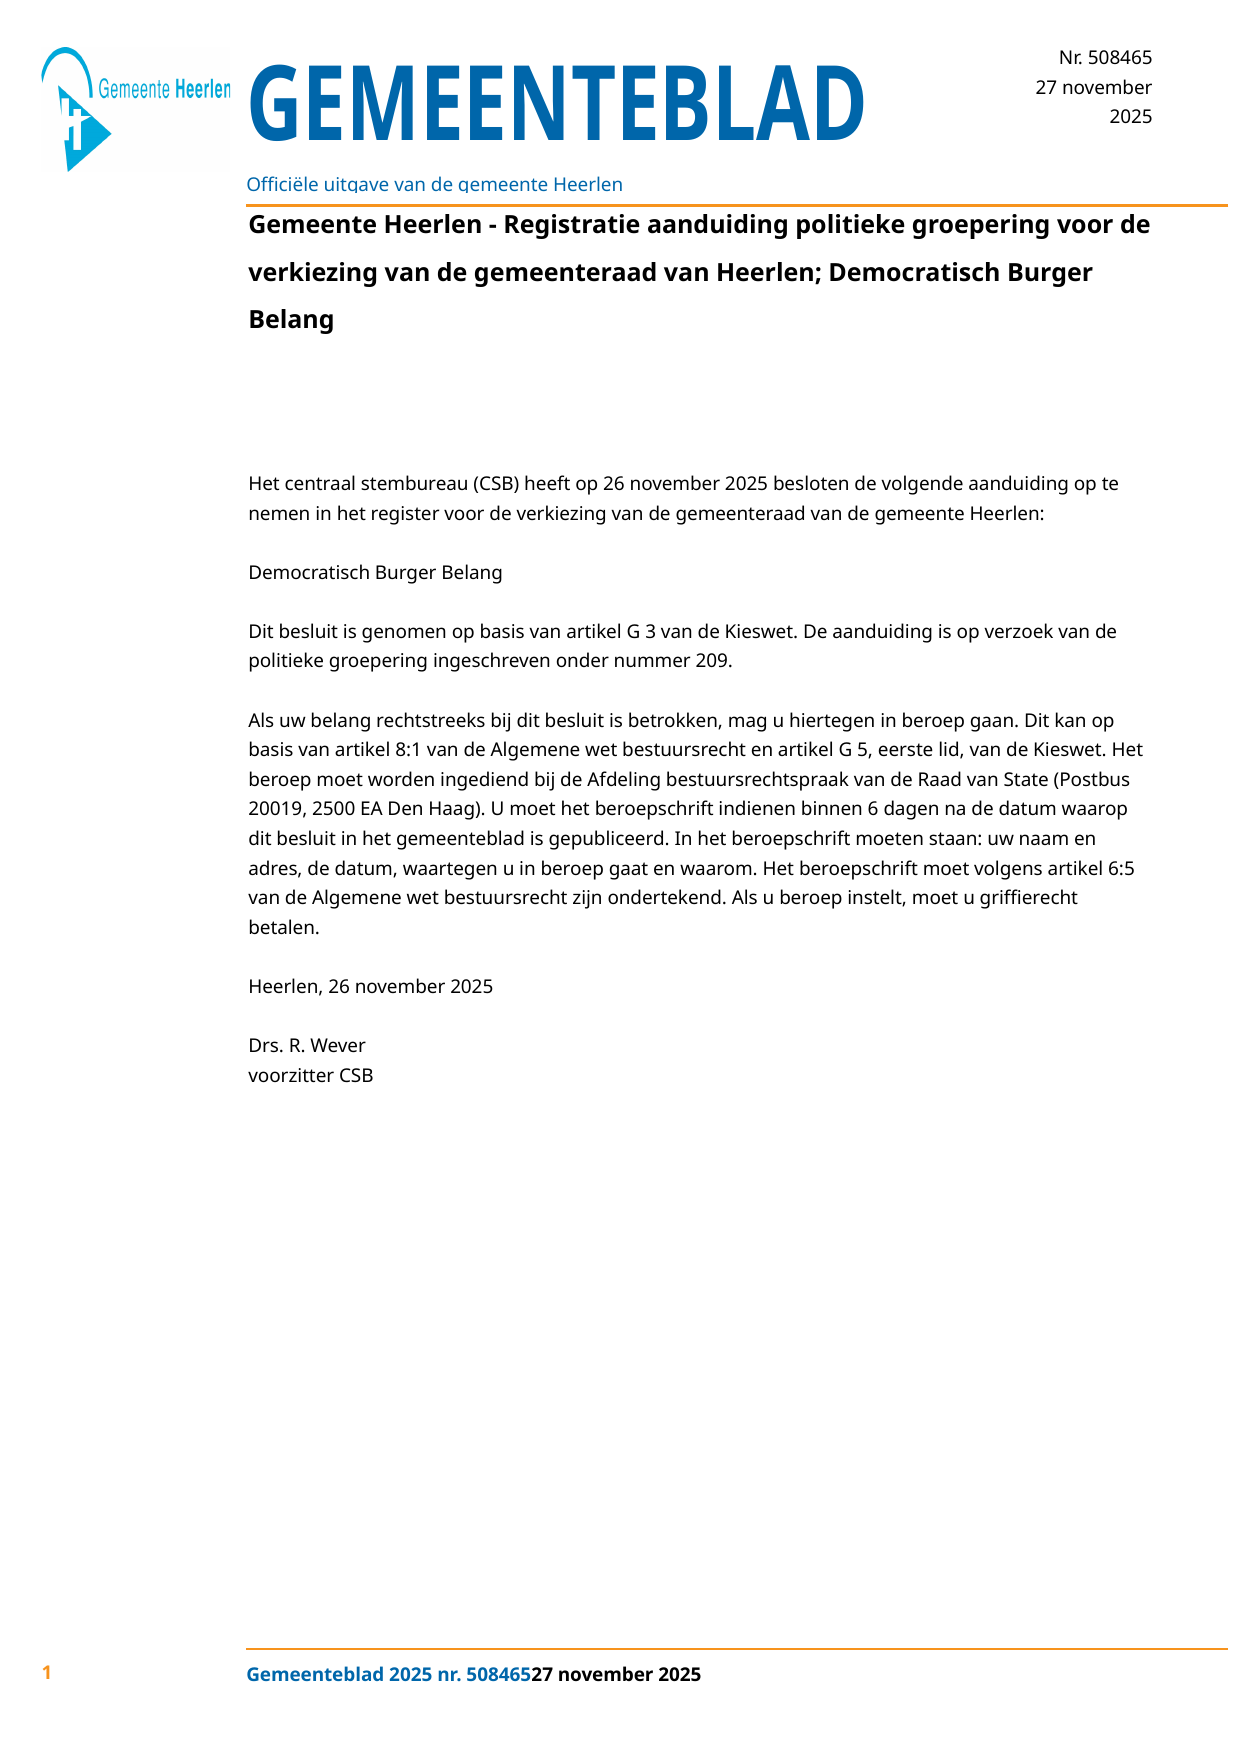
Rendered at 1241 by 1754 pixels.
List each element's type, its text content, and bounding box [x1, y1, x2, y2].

text voorzitter CSB [248, 1062, 1152, 1087]
text Dit besluit is genomen op basis van artikel G 3 van de Kieswet. De aanduiding is op verzoek van de politieke groepering ingeschreven onder nummer 209. [248, 618, 1152, 673]
text Democratisch Burger Belang [248, 559, 1152, 584]
text Gemeente Heerlen - Registratie aanduiding politieke groepering voor de verkiezing van de gemeenteraad van Heerlen; Democratisch Burger Belang [248, 207, 1152, 336]
text Het centraal stembureau (CSB) heeft op 26 november 2025 besloten de volgende aanduiding op te nemen in het register voor de verkiezing van de gemeenteraad van de gemeente Heerlen: [248, 470, 1152, 525]
picture [41, 47, 59, 70]
picture [41, 47, 231, 172]
text Als uw belang rechtstreeks bij dit besluit is betrokken, mag u hiertegen in beroep gaan. Dit kan op basis van artikel 8:1 van de Algemene wet bestuursrecht en artikel G 5, eerste lid, van de Kieswet. Het beroep moet worden ingediend bij de Afdeling bestuursrechtspraak van de Raad van State (Postbus 20019, 2500 EA Den Haag). U moet het beroepschrift indienen binnen 6 dagen na de datum waarop dit besluit in het gemeenteblad is gepubliceerd. In het beroepschrift moeten staan: uw naam en adres, de datum, waartegen u in beroep gaat en waarom. Het beroepschrift moet volgens artikel 6:5 van de Algemene wet bestuursrecht zijn ondertekend. Als u beroep instelt, moet u griffierecht betalen. [248, 707, 1152, 939]
text Heerlen, 26 november 2025 [248, 973, 1152, 999]
text Drs. R. Wever [248, 1032, 1152, 1058]
